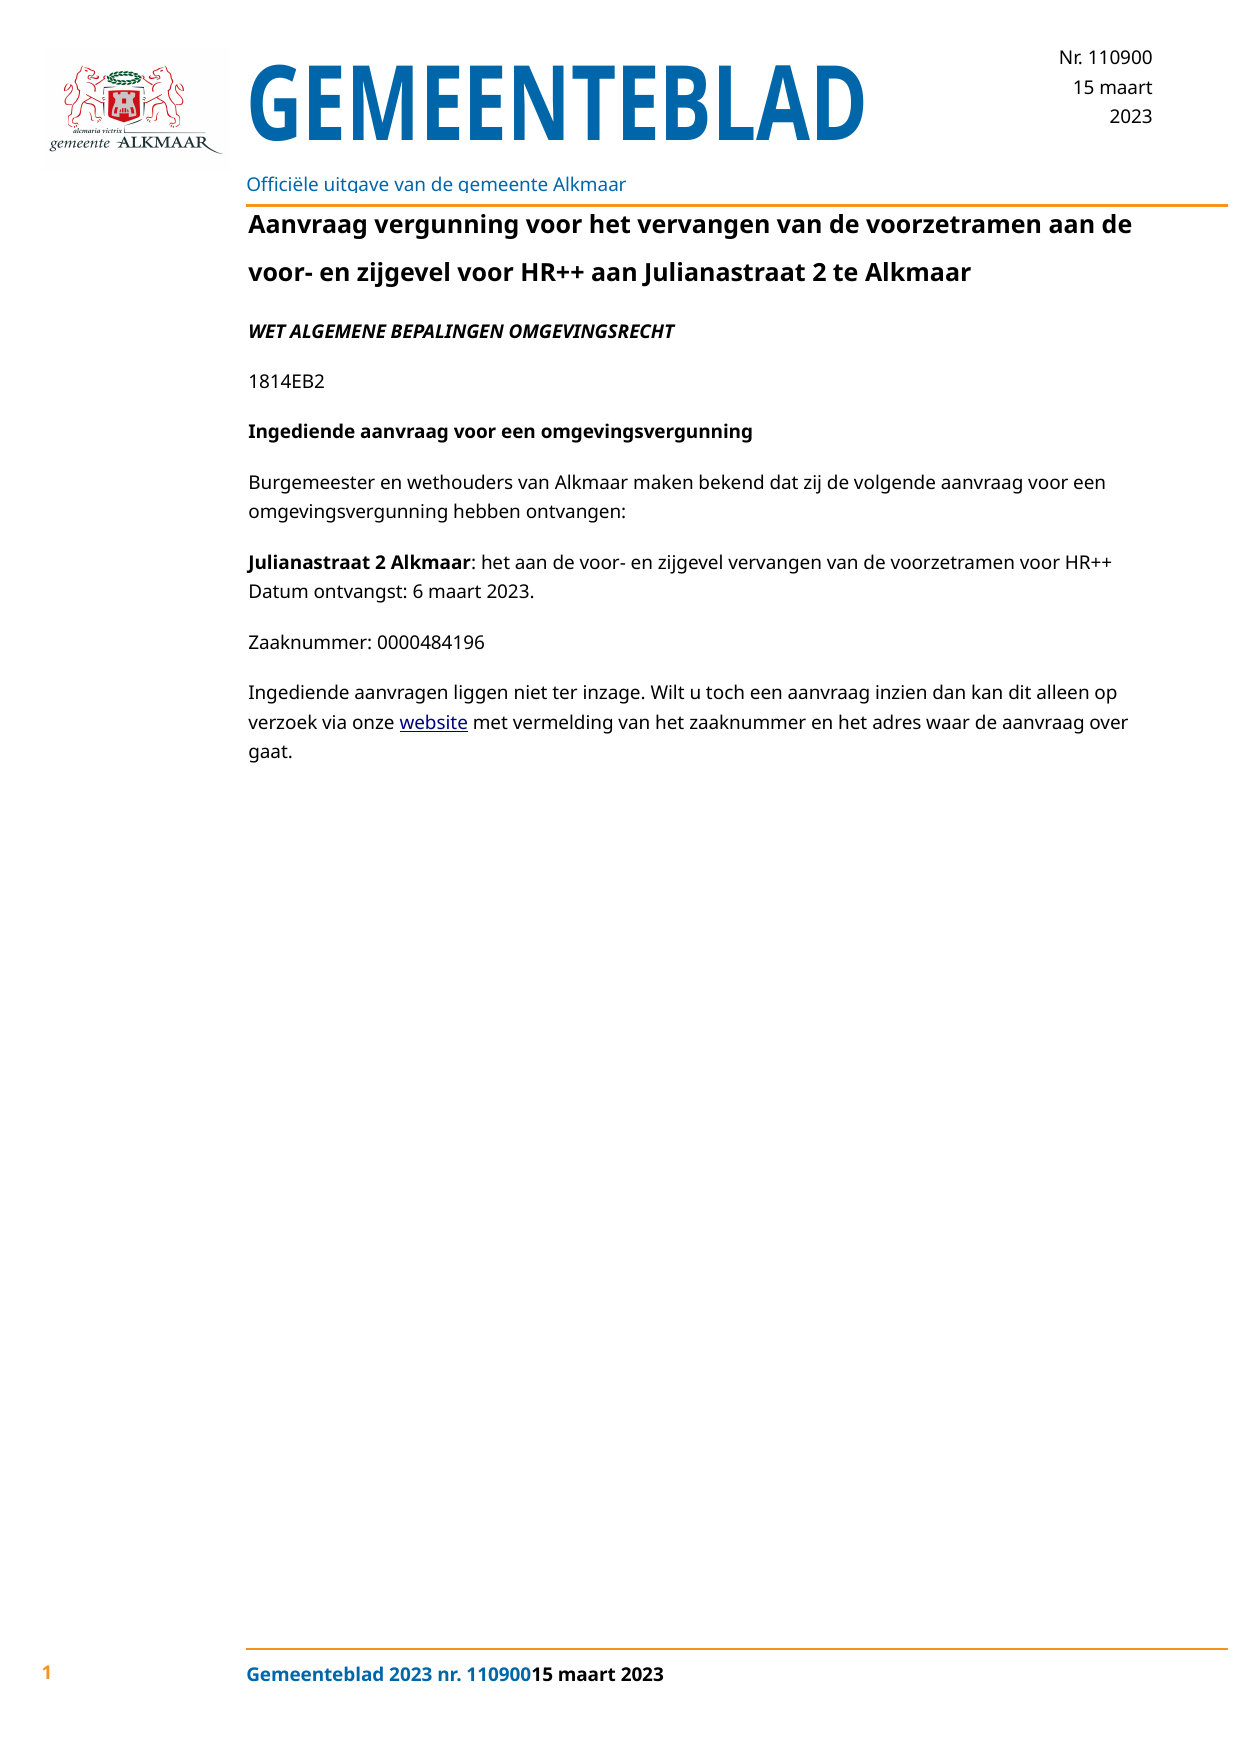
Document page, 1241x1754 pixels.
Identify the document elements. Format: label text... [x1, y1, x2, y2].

text Zaaknummer: 0000484196 [248, 629, 1152, 655]
text 1814EB2 [248, 368, 1152, 394]
text Ingediende aanvragen liggen niet ter inzage. Wilt u toch een aanvraag inzien dan kan dit alleen op verzoek via onze website met vermelding van het zaaknummer en het adres waar de aanvraag over gaat. [248, 679, 1152, 764]
picture [41, 47, 231, 172]
text Aanvraag vergunning voor het vervangen van de voorzetramen aan de voor- en zijgevel voor HR++ aan Julianastraat 2 te Alkmaar [248, 207, 1152, 288]
text Julianastraat 2 Alkmaar: het aan de voor- en zijgevel vervangen van de voorzetramen voor HR++ Datum ontvangst: 6 maart 2023. [248, 549, 1152, 604]
text WET ALGEMENE BEPALINGEN OMGEVINGSRECHT [248, 318, 1152, 344]
text Ingediende aanvraag voor een omgevingsvergunning [248, 419, 1152, 444]
text Burgemeester en wethouders van Alkmaar maken bekend dat zij de volgende aanvraag voor een omgevingsvergunning hebben ontvangen: [248, 469, 1152, 524]
